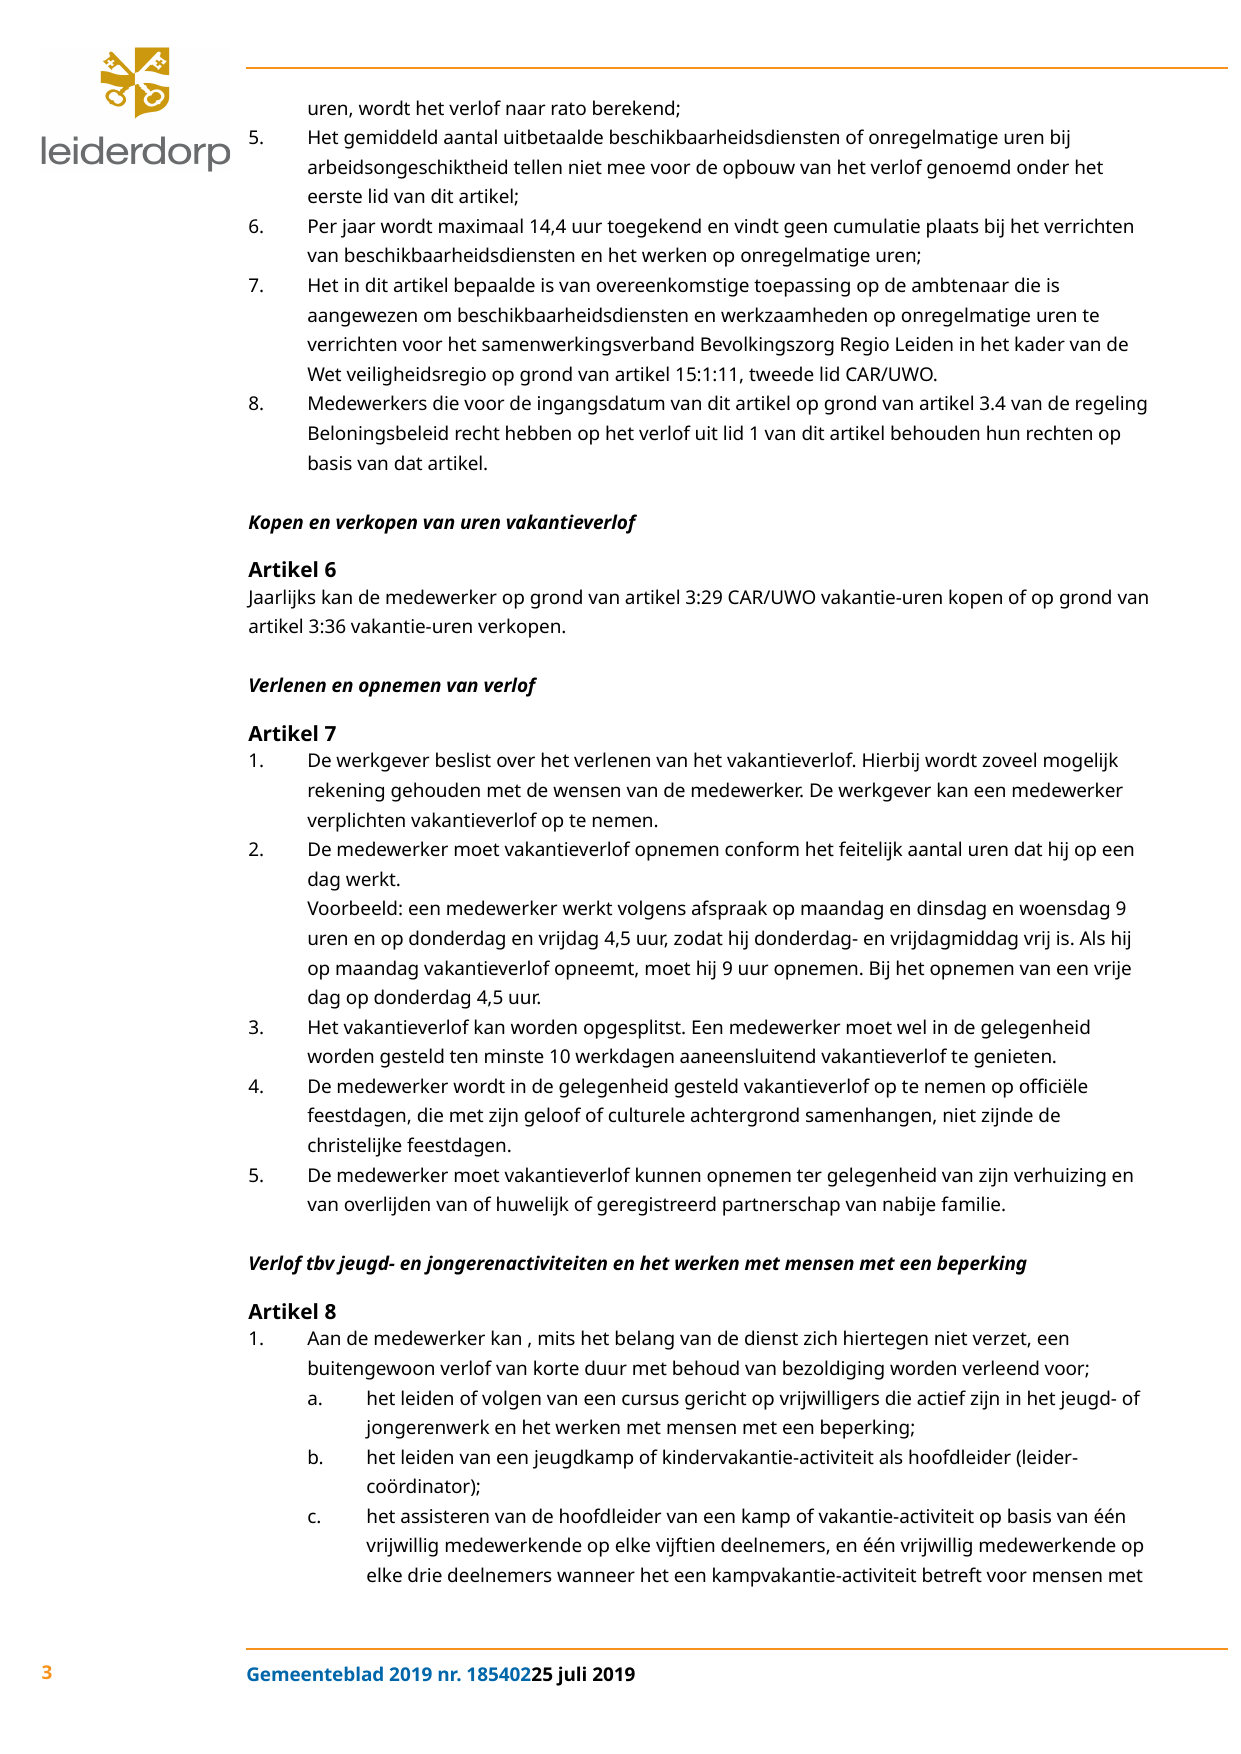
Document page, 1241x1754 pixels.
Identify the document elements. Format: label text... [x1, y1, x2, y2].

picture [41, 47, 231, 172]
list het assisteren van de hoofdleider van een kamp of vakantie-activiteit op basis van één vrijwillig medewerkende op elke vijftien deelnemers, en één vrijwillig medewerkende op elke drie deelnemers wanneer het een kampvakantie-activiteit betreft voor mensen met [307, 1503, 1152, 1588]
list het leiden van een jeugdkamp of kindervakantie-activiteit als hoofdleider (leider-coördinator); [307, 1444, 1152, 1499]
list Voorbeeld: een medewerker werkt volgens afspraak op maandag en dinsdag en woensdag 9 uren en op donderdag en vrijdag 4,5 uur, zodat hij donderdag- en vrijdagmiddag vrij is. Als hij op maandag vakantieverlof opneemt, moet hij 9 uur opnemen. Bij het opnemen van een vrije dag op donderdag 4,5 uur. [248, 896, 1152, 1010]
text Artikel 8 [248, 1297, 1152, 1326]
text Verlof tbv jeugd- en jongerenactiviteiten en het werken met mensen met een beperking [248, 1251, 1152, 1276]
list Het vakantieverlof kan worden opgesplitst. Een medewerker moet wel in de gelegenheid worden gesteld ten minste 10 werkdagen aaneensluitend vakantieverlof te genieten. [248, 1014, 1152, 1069]
list Per jaar wordt maximaal 14,4 uur toegekend en vindt geen cumulatie plaats bij het verrichten van beschikbaarheidsdiensten en het werken op onregelmatige uren; [248, 213, 1152, 268]
list het leiden of volgen van een cursus gericht op vrijwilligers die actief zijn in het jeugd- of jongerenwerk en het werken met mensen met een beperking; [307, 1385, 1152, 1440]
list Aan de medewerker kan , mits het belang van de dienst zich hiertegen niet verzet, een buitengewoon verlof van korte duur met behoud van bezoldiging worden verleend voor; [248, 1326, 1152, 1381]
text Artikel 7 [248, 719, 1152, 748]
list De medewerker wordt in de gelegenheid gesteld vakantieverlof op te nemen op officiële feestdagen, die met zijn geloof of culturele achtergrond samenhangen, niet zijnde de christelijke feestdagen. [248, 1073, 1152, 1158]
text Verlenen en opnemen van verlof [248, 673, 1152, 698]
text Jaarlijks kan de medewerker op grond van artikel 3:29 CAR/UWO vakantie-uren kopen of op grond van artikel 3:36 vakantie-uren verkopen. [248, 584, 1152, 639]
list Het in dit artikel bepaalde is van overeenkomstige toepassing op de ambtenaar die is aangewezen om beschikbaarheidsdiensten en werkzaamheden op onregelmatige uren te verrichten voor het samenwerkingsverband Bevolkingszorg Regio Leiden in het kader van de Wet veiligheidsregio op grond van artikel 15:1:11, tweede lid CAR/UWO. [248, 272, 1152, 387]
list Medewerkers die voor de ingangsdatum van dit artikel op grond van artikel 3.4 van de regeling Beloningsbeleid recht hebben op het verlof uit lid 1 van dit artikel behouden hun rechten op basis van dat artikel. [248, 391, 1152, 476]
text Kopen en verkopen van uren vakantieverlof [248, 509, 1152, 535]
list Het gemiddeld aantal uitbetaalde beschikbaarheidsdiensten of onregelmatige uren bij arbeidsongeschiktheid tellen niet mee voor de opbouw van het verlof genoemd onder het eerste lid van dit artikel; [248, 124, 1152, 209]
list uren, wordt het verlof naar rato berekend; [248, 95, 1152, 121]
list De medewerker moet vakantieverlof opnemen conform het feitelijk aantal uren dat hij op een dag werkt. [248, 836, 1152, 892]
list De medewerker moet vakantieverlof kunnen opnemen ter gelegenheid van zijn verhuizing en van overlijden van of huwelijk of geregistreerd partnerschap van nabije familie. [248, 1162, 1152, 1217]
text Artikel 6 [248, 556, 1152, 584]
list De werkgever beslist over het verlenen van het vakantieverlof. Hierbij wordt zoveel mogelijk rekening gehouden met de wensen van de medewerker. De werkgever kan een medewerker verplichten vakantieverlof op te nemen. [248, 748, 1152, 833]
